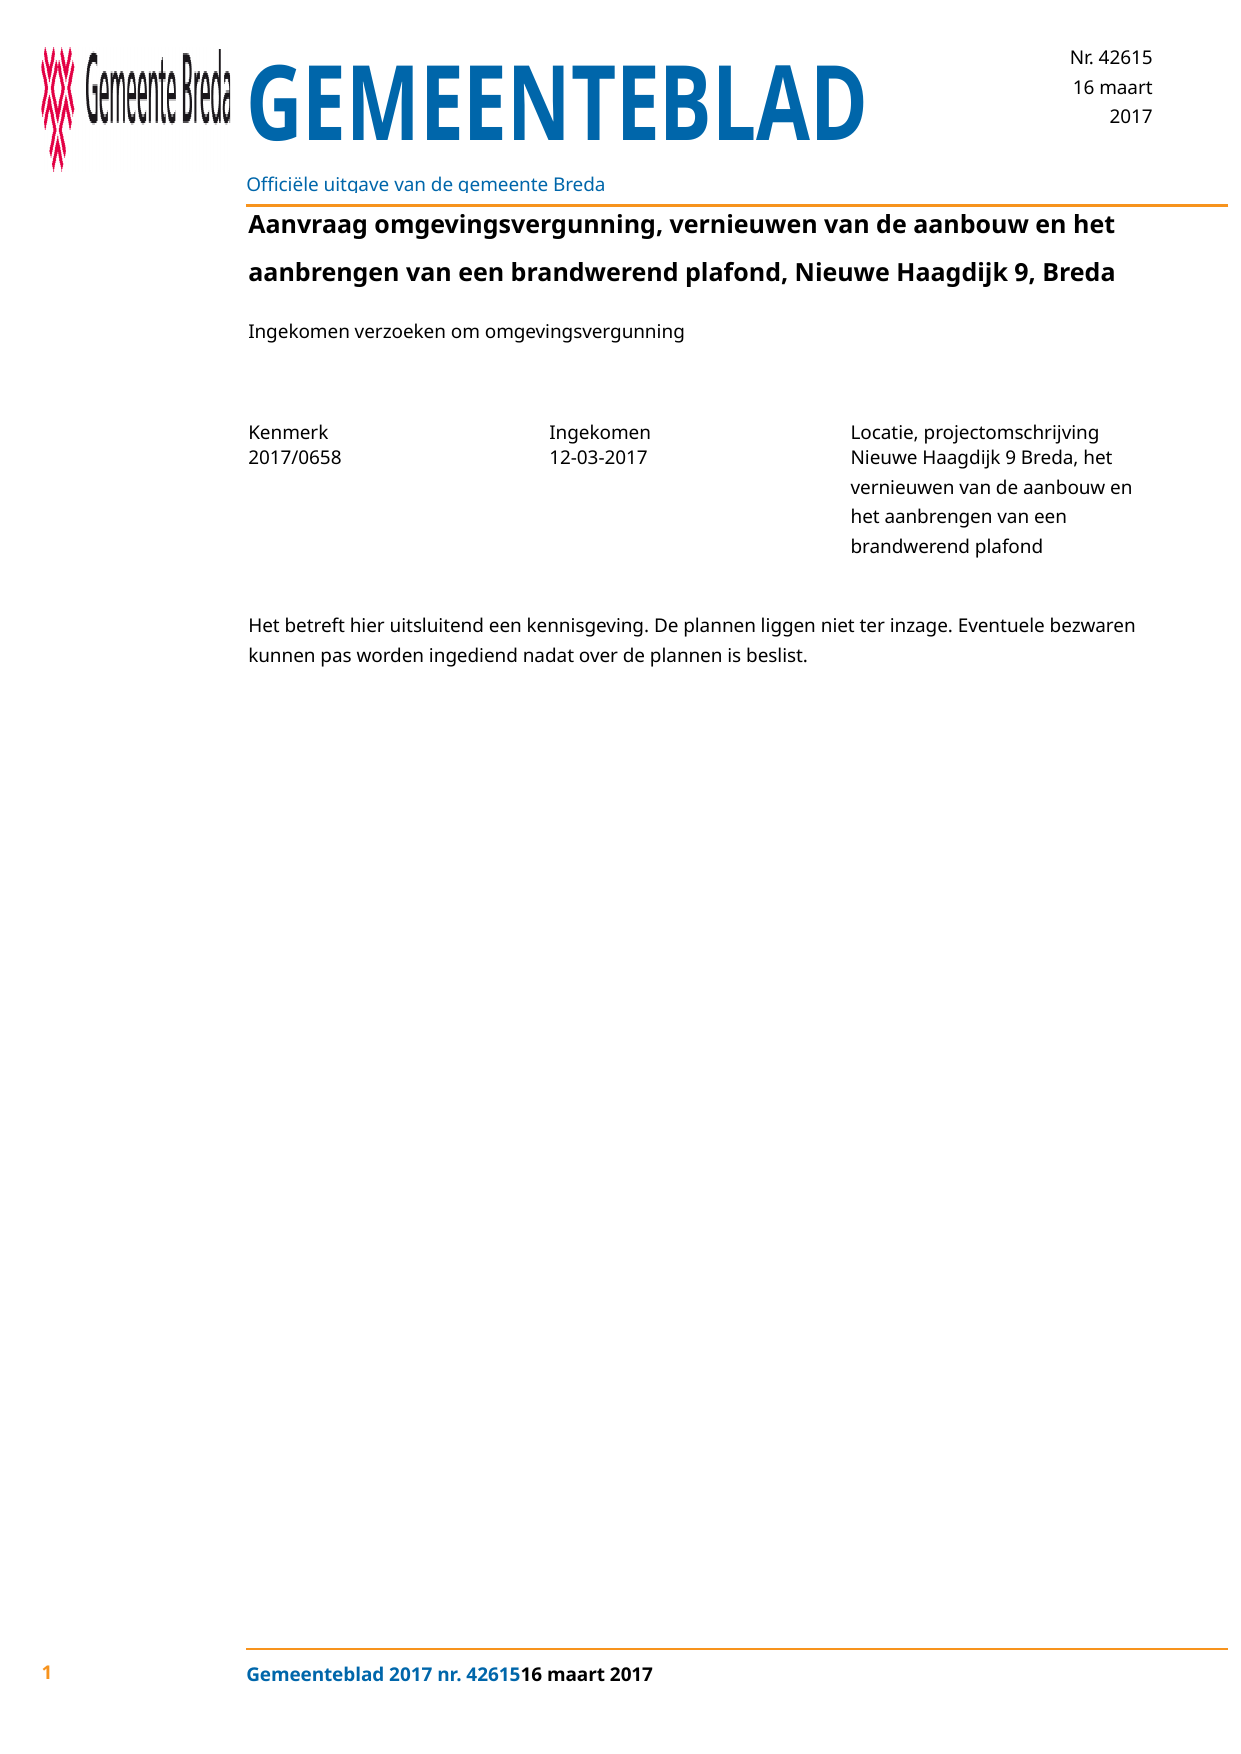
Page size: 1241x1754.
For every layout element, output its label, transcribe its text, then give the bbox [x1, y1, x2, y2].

text Aanvraag omgevingsvergunning, vernieuwen van de aanbouw en het aanbrengen van een brandwerend plafond, Nieuwe Haagdijk 9, Breda [248, 207, 1152, 288]
table_header Locatie, projectomschrijving [850, 419, 1152, 444]
table_header Kenmerk [248, 419, 549, 444]
text Het betreft hier uitsluitend een kennisgeving. De plannen liggen niet ter inzage. Eventuele bezwaren kunnen pas worden ingediend nadat over de plannen is beslist. [248, 613, 1152, 668]
table_cell 2017/0658 [248, 445, 549, 559]
table_cell Nieuwe Haagdijk 9 Breda, het vernieuwen van de aanbouw en het aanbrengen van een brandwerend plafond [850, 445, 1152, 559]
table_header Ingekomen [549, 419, 850, 444]
picture [41, 47, 231, 172]
text Ingekomen verzoeken om omgevingsvergunning [248, 318, 1152, 344]
table_cell 12-03-2017 [549, 445, 850, 559]
